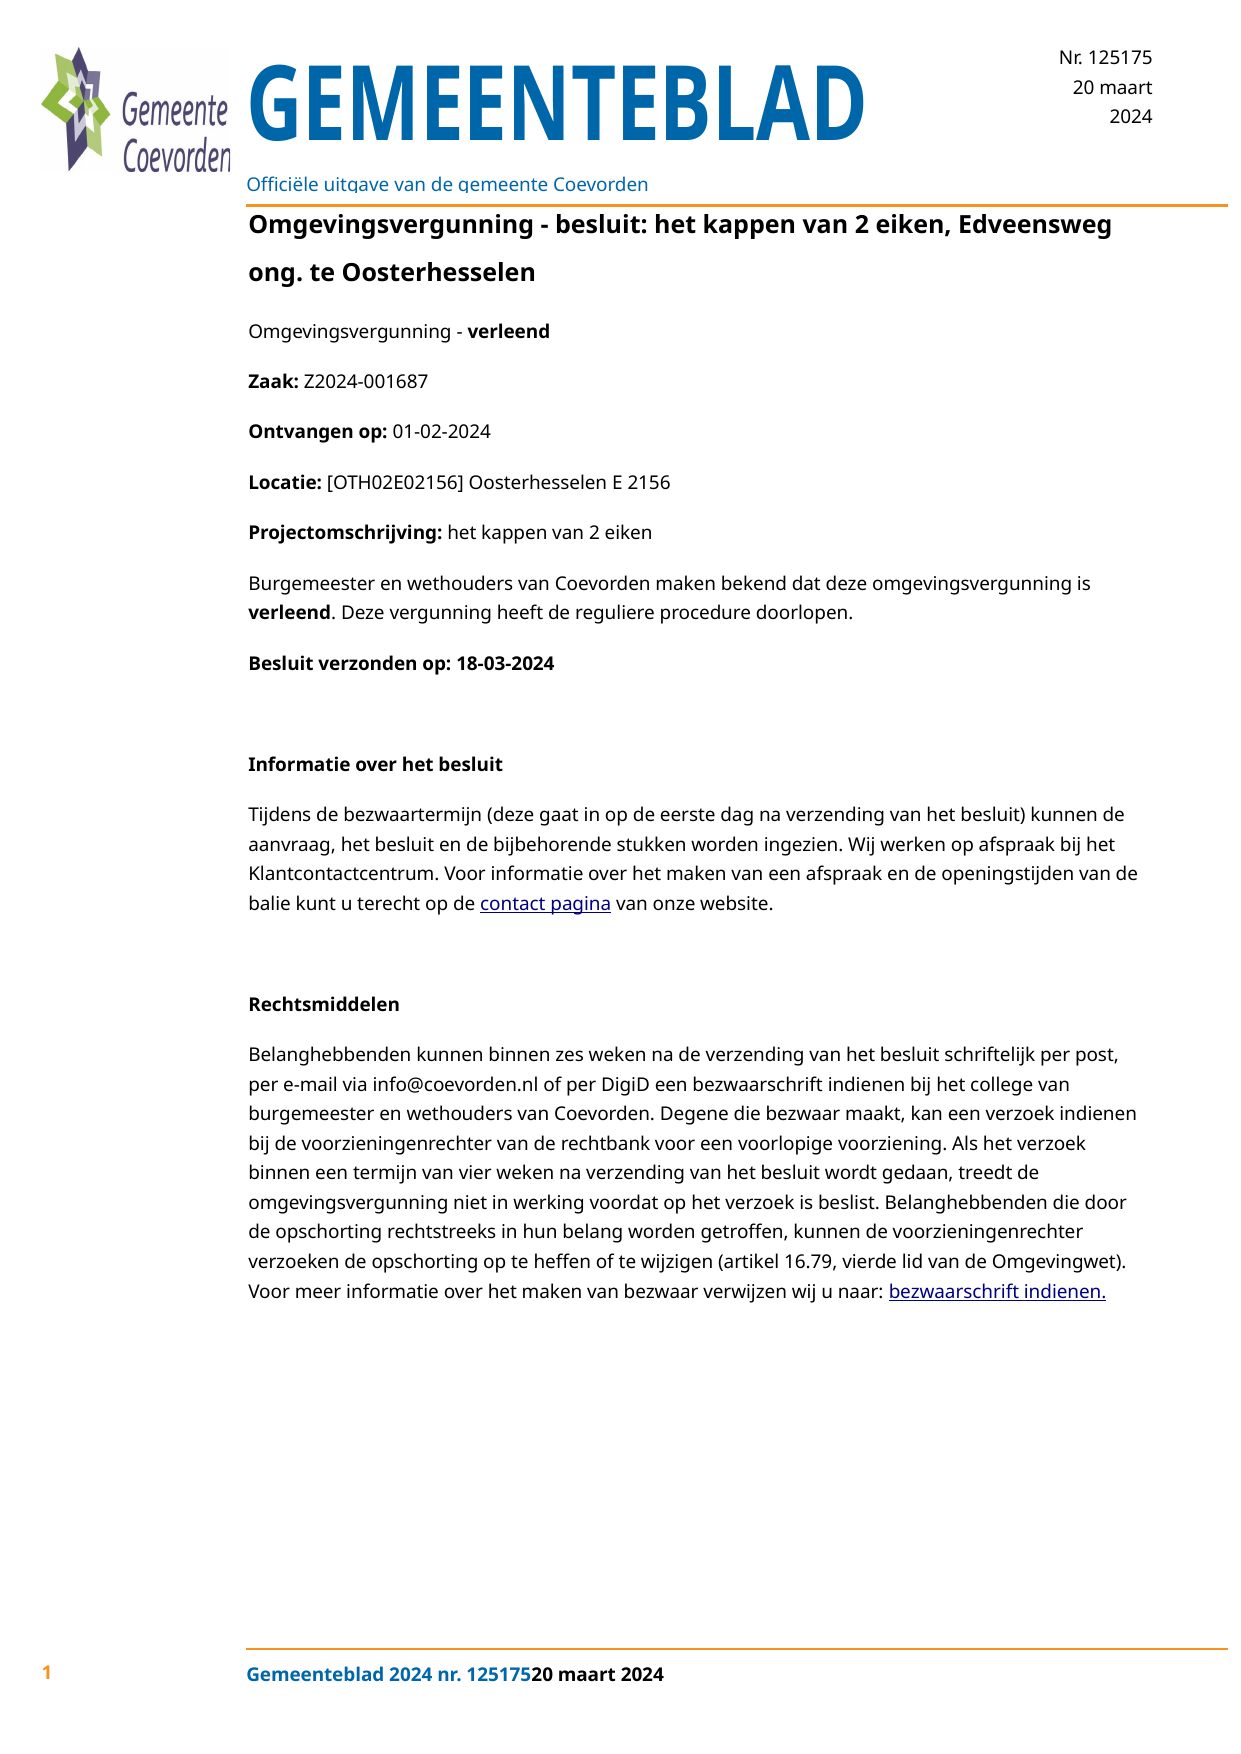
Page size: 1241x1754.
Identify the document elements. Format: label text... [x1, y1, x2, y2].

text Omgevingsvergunning - verleend [248, 318, 1152, 344]
text Belanghebbenden kunnen binnen zes weken na de verzending van het besluit schriftelijk per post, per e-mail via info@coevorden.nl of per DigiD een bezwaarschrift indienen bij het college van burgemeester en wethouders van Coevorden. Degene die bezwaar maakt, kan een verzoek indienen bij de voorzieningenrechter van de rechtbank voor een voorlopige voorziening. Als het verzoek binnen een termijn van vier weken na verzending van het besluit wordt gedaan, treedt de omgevingsvergunning niet in werking voordat op het verzoek is beslist. Belanghebbenden die door de opschorting rechtstreeks in hun belang worden getroffen, kunnen de voorzieningenrechter verzoeken de opschorting op te heffen of te wijzigen (artikel 16.79, vierde lid van de Omgevingwet). Voor meer informatie over het maken van bezwaar verwijzen wij u naar: bezwaarschrift indienen. [248, 1041, 1152, 1304]
picture [41, 47, 231, 172]
text Ontvangen op: 01-02-2024 [248, 419, 1152, 444]
text Rechtsmiddelen [248, 991, 1152, 1017]
text Omgevingsvergunning - besluit: het kappen van 2 eiken, Edveensweg ong. te Oosterhesselen [248, 207, 1152, 288]
text Informatie over het besluit [248, 751, 1152, 777]
text Zaak: Z2024-001687 [248, 368, 1152, 394]
text Burgemeester en wethouders van Coevorden maken bekend dat deze omgevingsvergunning is verleend. Deze vergunning heeft de reguliere procedure doorlopen. [248, 570, 1152, 625]
text Besluit verzonden op: 18-03-2024 [248, 650, 1152, 676]
text Locatie: [OTH02E02156] Oosterhesselen E 2156 [248, 469, 1152, 495]
text Projectomschrijving: het kappen van 2 eiken [248, 519, 1152, 545]
text Tijdens de bezwaartermijn (deze gaat in op de eerste dag na verzending van het besluit) kunnen de aanvraag, het besluit en de bijbehorende stukken worden ingezien. Wij werken op afspraak bij het Klantcontactcentrum. Voor informatie over het maken van een afspraak en de openingstijden van de balie kunt u terecht op de contact pagina van onze website. [248, 801, 1152, 916]
